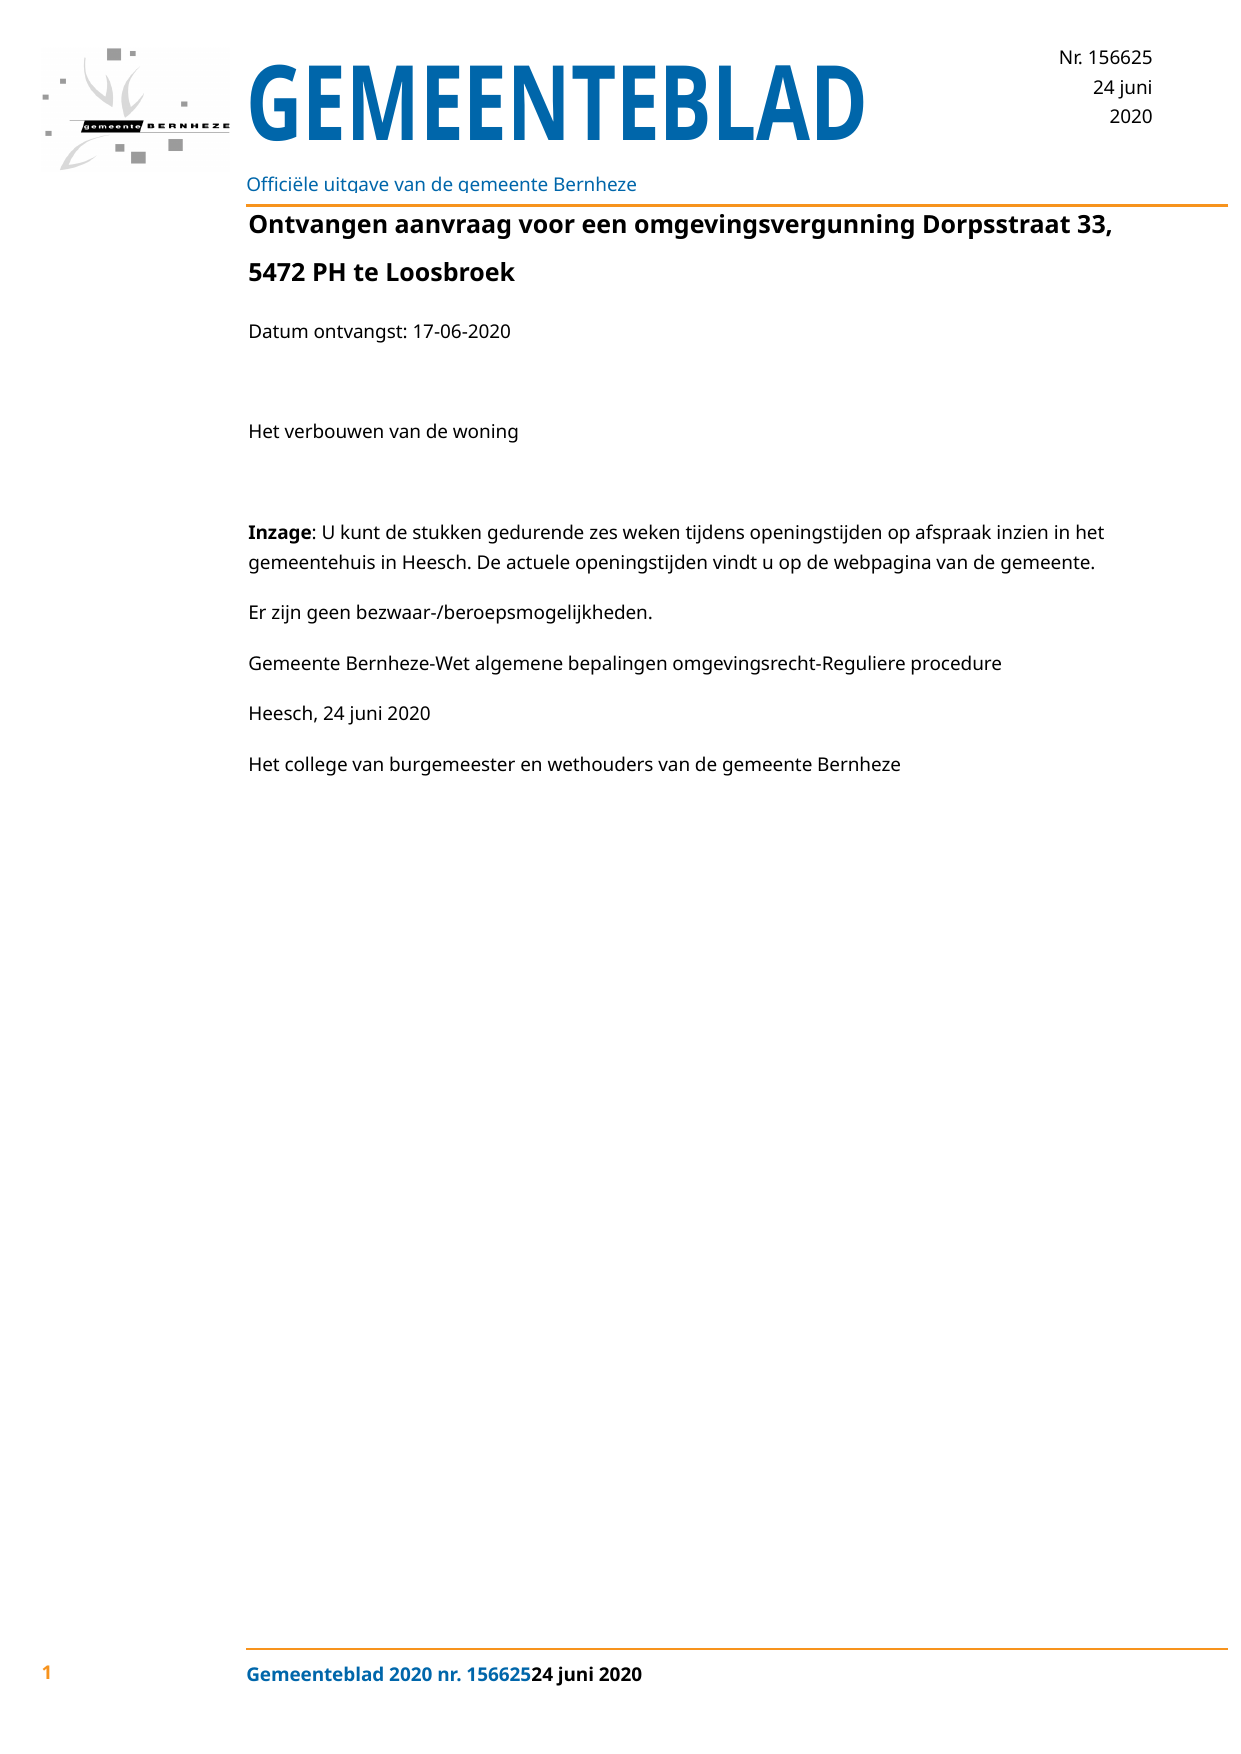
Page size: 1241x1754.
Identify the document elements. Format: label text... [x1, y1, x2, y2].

text Het college van burgemeester en wethouders van de gemeente Bernheze [248, 751, 1152, 777]
text Gemeente Bernheze-Wet algemene bepalingen omgevingsrecht-Reguliere procedure [248, 650, 1152, 676]
text Heesch, 24 juni 2020 [248, 700, 1152, 726]
text Datum ontvangst: 17-06-2020 [248, 318, 1152, 344]
text Er zijn geen bezwaar-/beroepsmogelijkheden. [248, 599, 1152, 625]
text Ontvangen aanvraag voor een omgevingsvergunning Dorpsstraat 33, 5472 PH te Loosbroek [248, 207, 1152, 288]
picture [41, 47, 231, 172]
text Het verbouwen van de woning [248, 419, 1152, 444]
text Inzage: U kunt de stukken gedurende zes weken tijdens openingstijden op afspraak inzien in het gemeentehuis in Heesch. De actuele openingstijden vindt u op de webpagina van de gemeente. [248, 519, 1152, 575]
